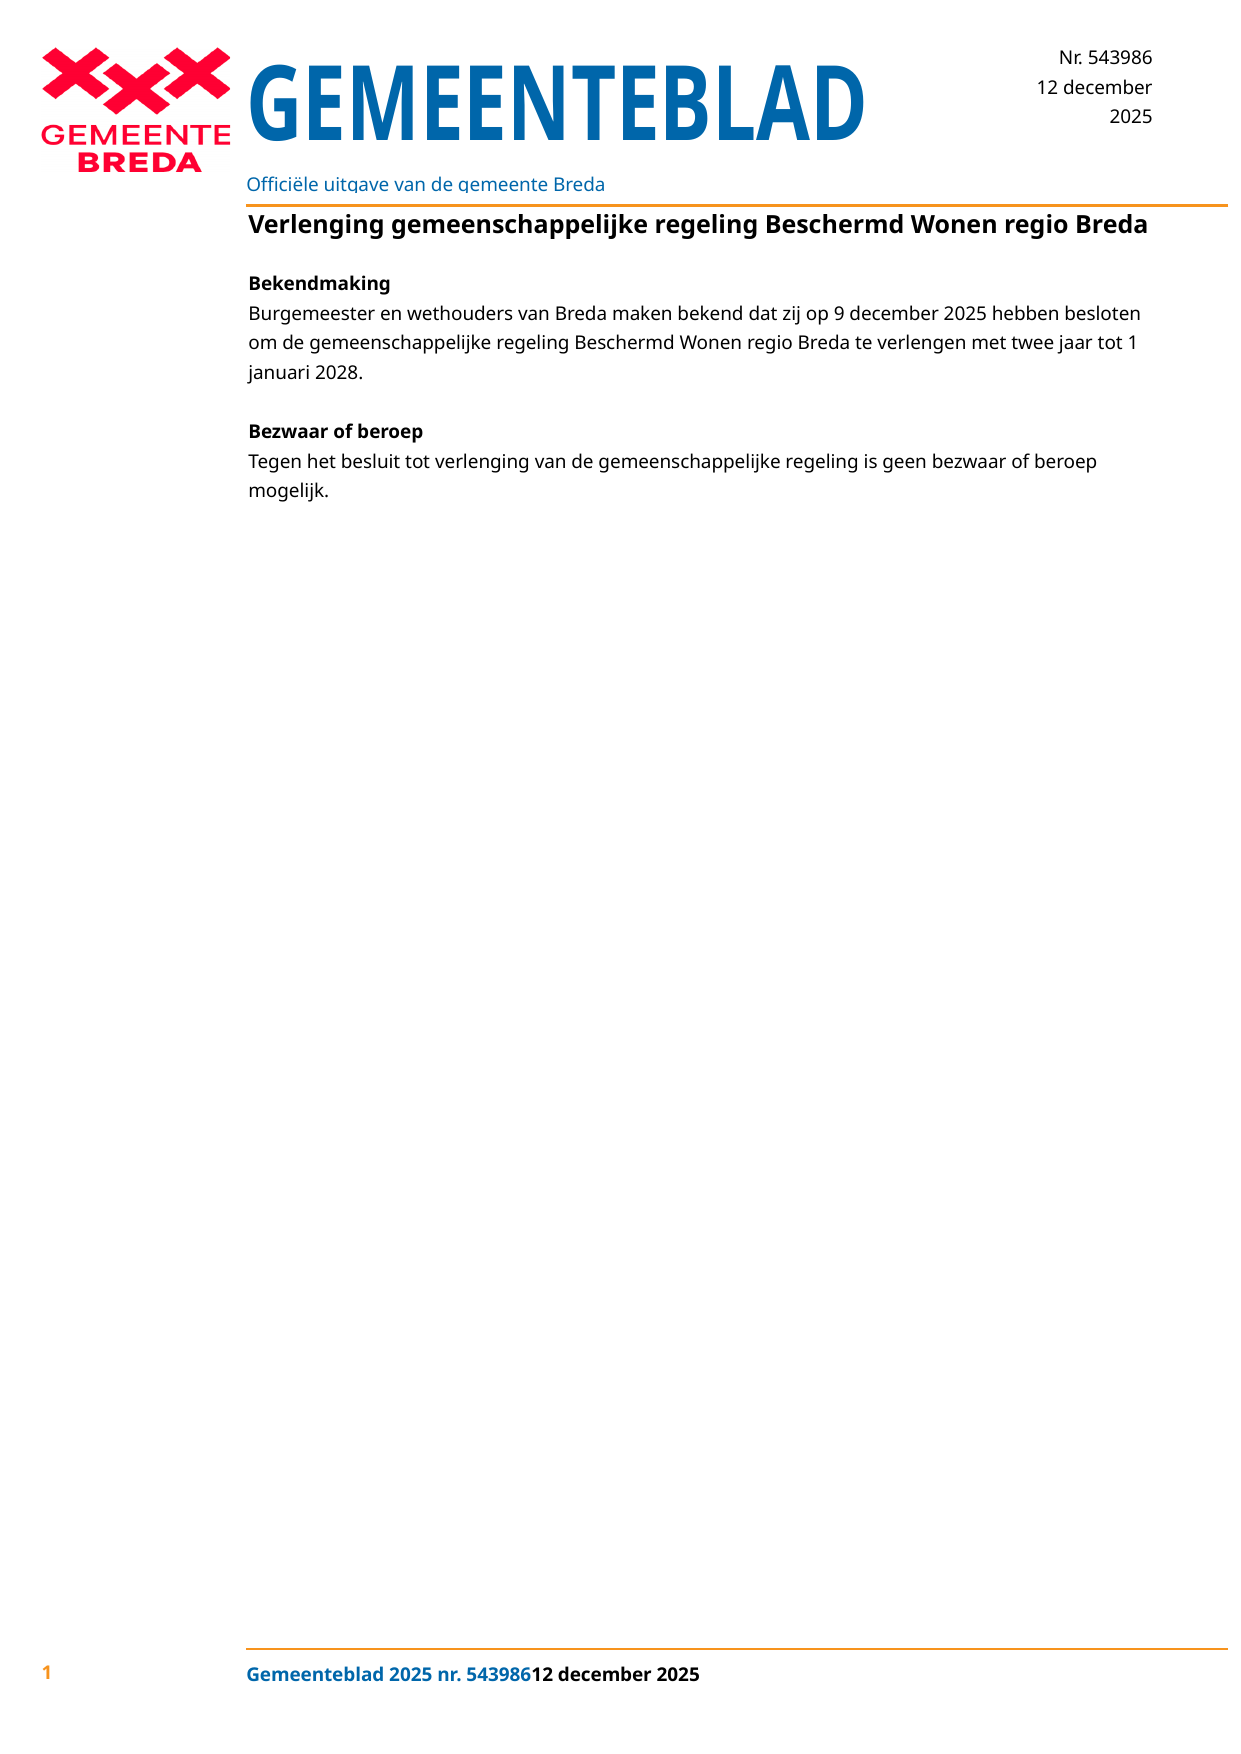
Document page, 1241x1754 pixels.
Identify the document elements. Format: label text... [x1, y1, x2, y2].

text Bekendmaking [248, 270, 1152, 296]
picture [41, 47, 231, 172]
text Verlenging gemeenschappelijke regeling Beschermd Wonen regio Breda [248, 207, 1152, 241]
text Bezwaar of beroep [248, 418, 1152, 444]
text Burgemeester en wethouders van Breda maken bekend dat zij op 9 december 2025 hebben besloten om de gemeenschappelijke regeling Beschermd Wonen regio Breda te verlengen met twee jaar tot 1 januari 2028. [248, 300, 1152, 385]
text Tegen het besluit tot verlenging van de gemeenschappelijke regeling is geen bezwaar of beroep mogelijk. [248, 448, 1152, 503]
